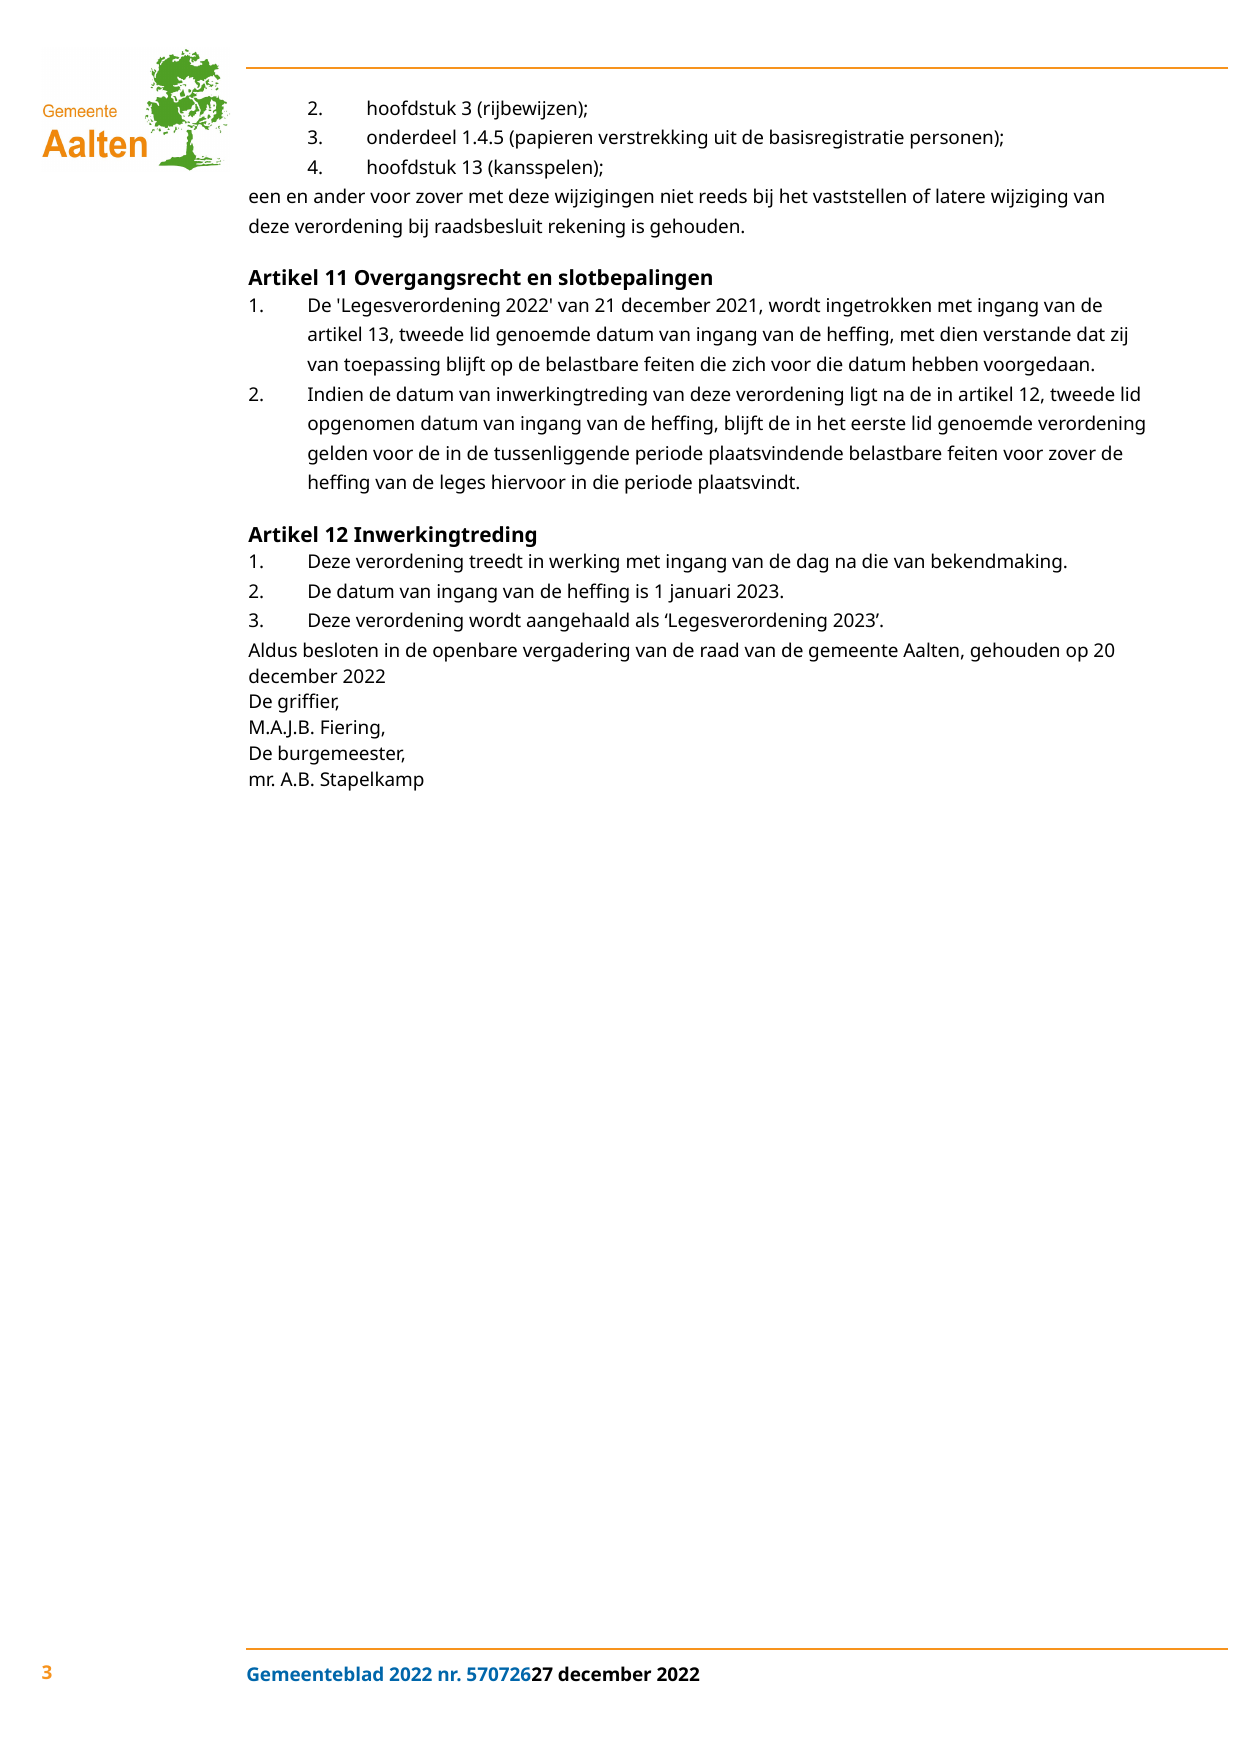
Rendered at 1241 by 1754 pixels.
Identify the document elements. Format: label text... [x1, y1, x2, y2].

text De burgemeester, [248, 740, 1152, 766]
list hoofdstuk 13 (kansspelen); [307, 154, 1152, 180]
text De griffier, [248, 688, 1152, 714]
text Artikel 12 Inwerkingtreding [248, 520, 1152, 548]
text Artikel 11 Overgangsrecht en slotbepalingen [248, 263, 1152, 292]
list Indien de datum van inwerkingtreding van deze verordening ligt na de in artikel 12, tweede lid opgenomen datum van ingang van de heffing, blijft de in het eerste lid genoemde verordening gelden voor de in de tussenliggende periode plaatsvindende belastbare feiten voor zover de heffing van de leges hiervoor in die periode plaatsvindt. [248, 381, 1152, 495]
list Deze verordening treedt in werking met ingang van de dag na die van bekendmaking. [248, 548, 1152, 574]
text mr. A.B. Stapelkamp [248, 766, 1152, 791]
picture [41, 47, 231, 172]
list De datum van ingang van de heffing is 1 januari 2023. [248, 578, 1152, 604]
list hoofdstuk 3 (rijbewijzen); [307, 95, 1152, 121]
text een en ander voor zover met deze wijzigingen niet reeds bij het vaststellen of latere wijziging van deze verordening bij raadsbesluit rekening is gehouden. [248, 183, 1152, 239]
list Deze verordening wordt aangehaald als ‘Legesverordening 2023’. [248, 607, 1152, 633]
text M.A.J.B. Fiering, [248, 714, 1152, 740]
list onderdeel 1.4.5 (papieren verstrekking uit de basisregistratie personen); [307, 124, 1152, 150]
list De 'Legesverordening 2022' van 21 december 2021, wordt ingetrokken met ingang van de artikel 13, tweede lid genoemde datum van ingang van de heffing, met dien verstande dat zij van toepassing blijft op de belastbare feiten die zich voor die datum hebben voorgedaan. [248, 292, 1152, 377]
text Aldus besloten in de openbare vergadering van de raad van de gemeente Aalten, gehouden op 20 december 2022 [248, 637, 1152, 688]
